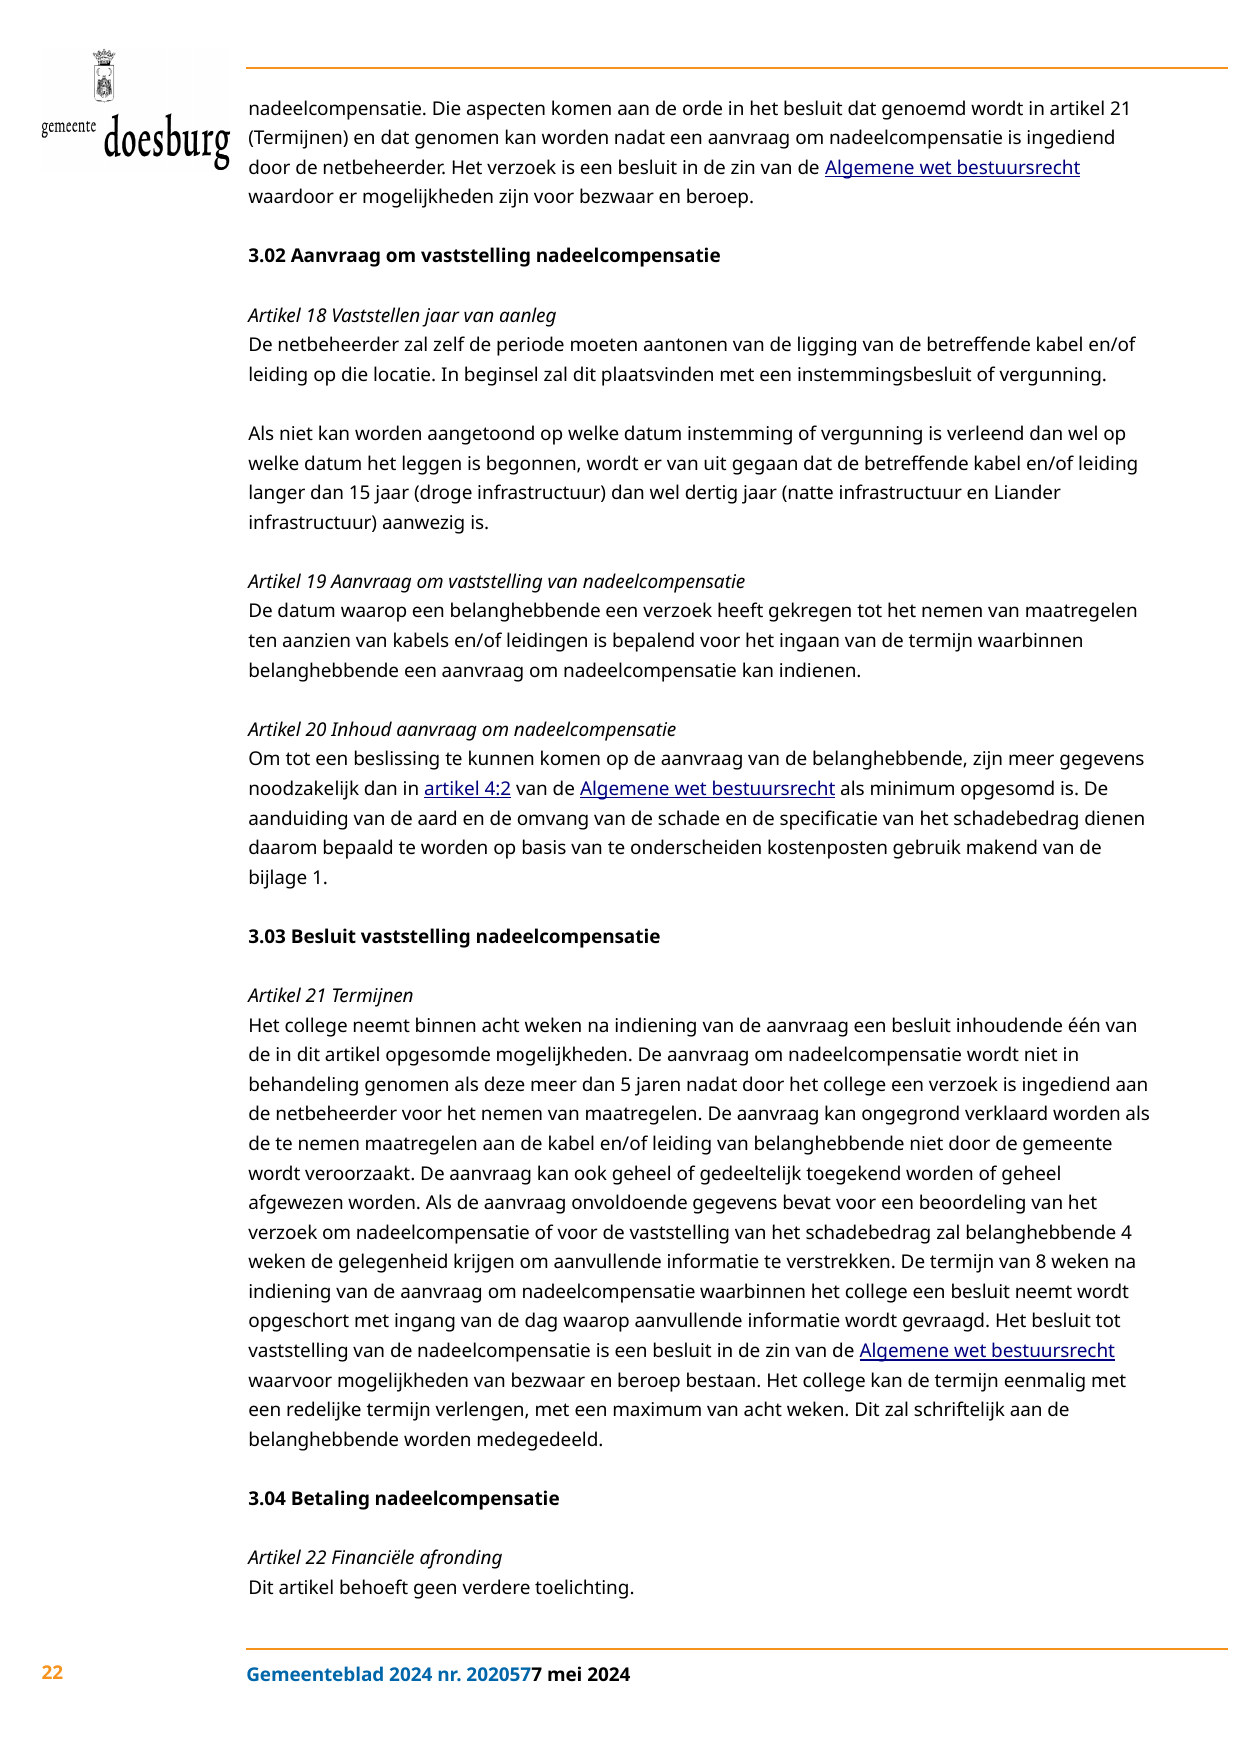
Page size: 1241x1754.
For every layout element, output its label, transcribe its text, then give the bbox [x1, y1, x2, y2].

text Artikel 18 Vaststellen jaar van aanleg [248, 302, 1152, 328]
text Artikel 19 Aanvraag om vaststelling van nadeelcompensatie [248, 568, 1152, 594]
text Artikel 22 Financiële afronding [248, 1544, 1152, 1570]
text 3.02 Aanvraag om vaststelling nadeelcompensatie [248, 243, 1152, 268]
text 3.03 Besluit vaststelling nadeelcompensatie [248, 923, 1152, 949]
text Het college neemt binnen acht weken na indiening van de aanvraag een besluit inhoudende één van de in dit artikel opgesomde mogelijkheden. De aanvraag om nadeelcompensatie wordt niet in behandeling genomen als deze meer dan 5 jaren nadat door het college een verzoek is ingediend aan de netbeheerder voor het nemen van maatregelen. De aanvraag kan ongegrond verklaard worden als de te nemen maatregelen aan de kabel en/of leiding van belanghebbende niet door de gemeente wordt veroorzaakt. De aanvraag kan ook geheel of gedeeltelijk toegekend worden of geheel afgewezen worden. Als de aanvraag onvoldoende gegevens bevat voor een beoordeling van het verzoek om nadeelcompensatie of voor de vaststelling van het schadebedrag zal belanghebbende 4 weken de gelegenheid krijgen om aanvullende informatie te verstrekken. De termijn van 8 weken na indiening van de aanvraag om nadeelcompensatie waarbinnen het college een besluit neemt wordt opgeschort met ingang van de dag waarop aanvullende informatie wordt gevraagd. Het besluit tot vaststelling van de nadeelcompensatie is een besluit in de zin van de Algemene wet bestuursrecht waarvoor mogelijkheden van bezwaar en beroep bestaan. Het college kan de termijn eenmalig met een redelijke termijn verlengen, met een maximum van acht weken. Dit zal schriftelijk aan de belanghebbende worden medegedeeld. [248, 1012, 1152, 1452]
text Om tot een beslissing te kunnen komen op de aanvraag van de belanghebbende, zijn meer gegevens noodzakelijk dan in artikel 4:2 van de Algemene wet bestuursrecht als minimum opgesomd is. De aanduiding van de aard en de omvang van de schade en de specificatie van het schadebedrag dienen daarom bepaald te worden op basis van te onderscheiden kostenposten gebruik makend van de bijlage 1. [248, 746, 1152, 890]
text Dit artikel behoeft geen verdere toelichting. [248, 1574, 1152, 1600]
text De datum waarop een belanghebbende een verzoek heeft gekregen tot het nemen van maatregelen ten aanzien van kabels en/of leidingen is bepalend voor het ingaan van de termijn waarbinnen belanghebbende een aanvraag om nadeelcompensatie kan indienen. [248, 598, 1152, 683]
text Als niet kan worden aangetoond op welke datum instemming of vergunning is verleend dan wel op welke datum het leggen is begonnen, wordt er van uit gegaan dat de betreffende kabel en/of leiding langer dan 15 jaar (droge infrastructuur) dan wel dertig jaar (natte infrastructuur en Liander infrastructuur) aanwezig is. [248, 420, 1152, 535]
text Artikel 20 Inhoud aanvraag om nadeelcompensatie [248, 716, 1152, 742]
text nadeelcompensatie. Die aspecten komen aan de orde in het besluit dat genoemd wordt in artikel 21 (Termijnen) en dat genomen kan worden nadat een aanvraag om nadeelcompensatie is ingediend door de netbeheerder. Het verzoek is een besluit in de zin van de Algemene wet bestuursrecht waardoor er mogelijkheden zijn voor bezwaar en beroep. [248, 95, 1152, 209]
picture [41, 47, 231, 172]
text De netbeheerder zal zelf de periode moeten aantonen van de ligging van de betreffende kabel en/of leiding op die locatie. In beginsel zal dit plaatsvinden met een instemmingsbesluit of vergunning. [248, 331, 1152, 387]
text Artikel 21 Termijnen [248, 982, 1152, 1008]
text 3.04 Betaling nadeelcompensatie [248, 1485, 1152, 1511]
